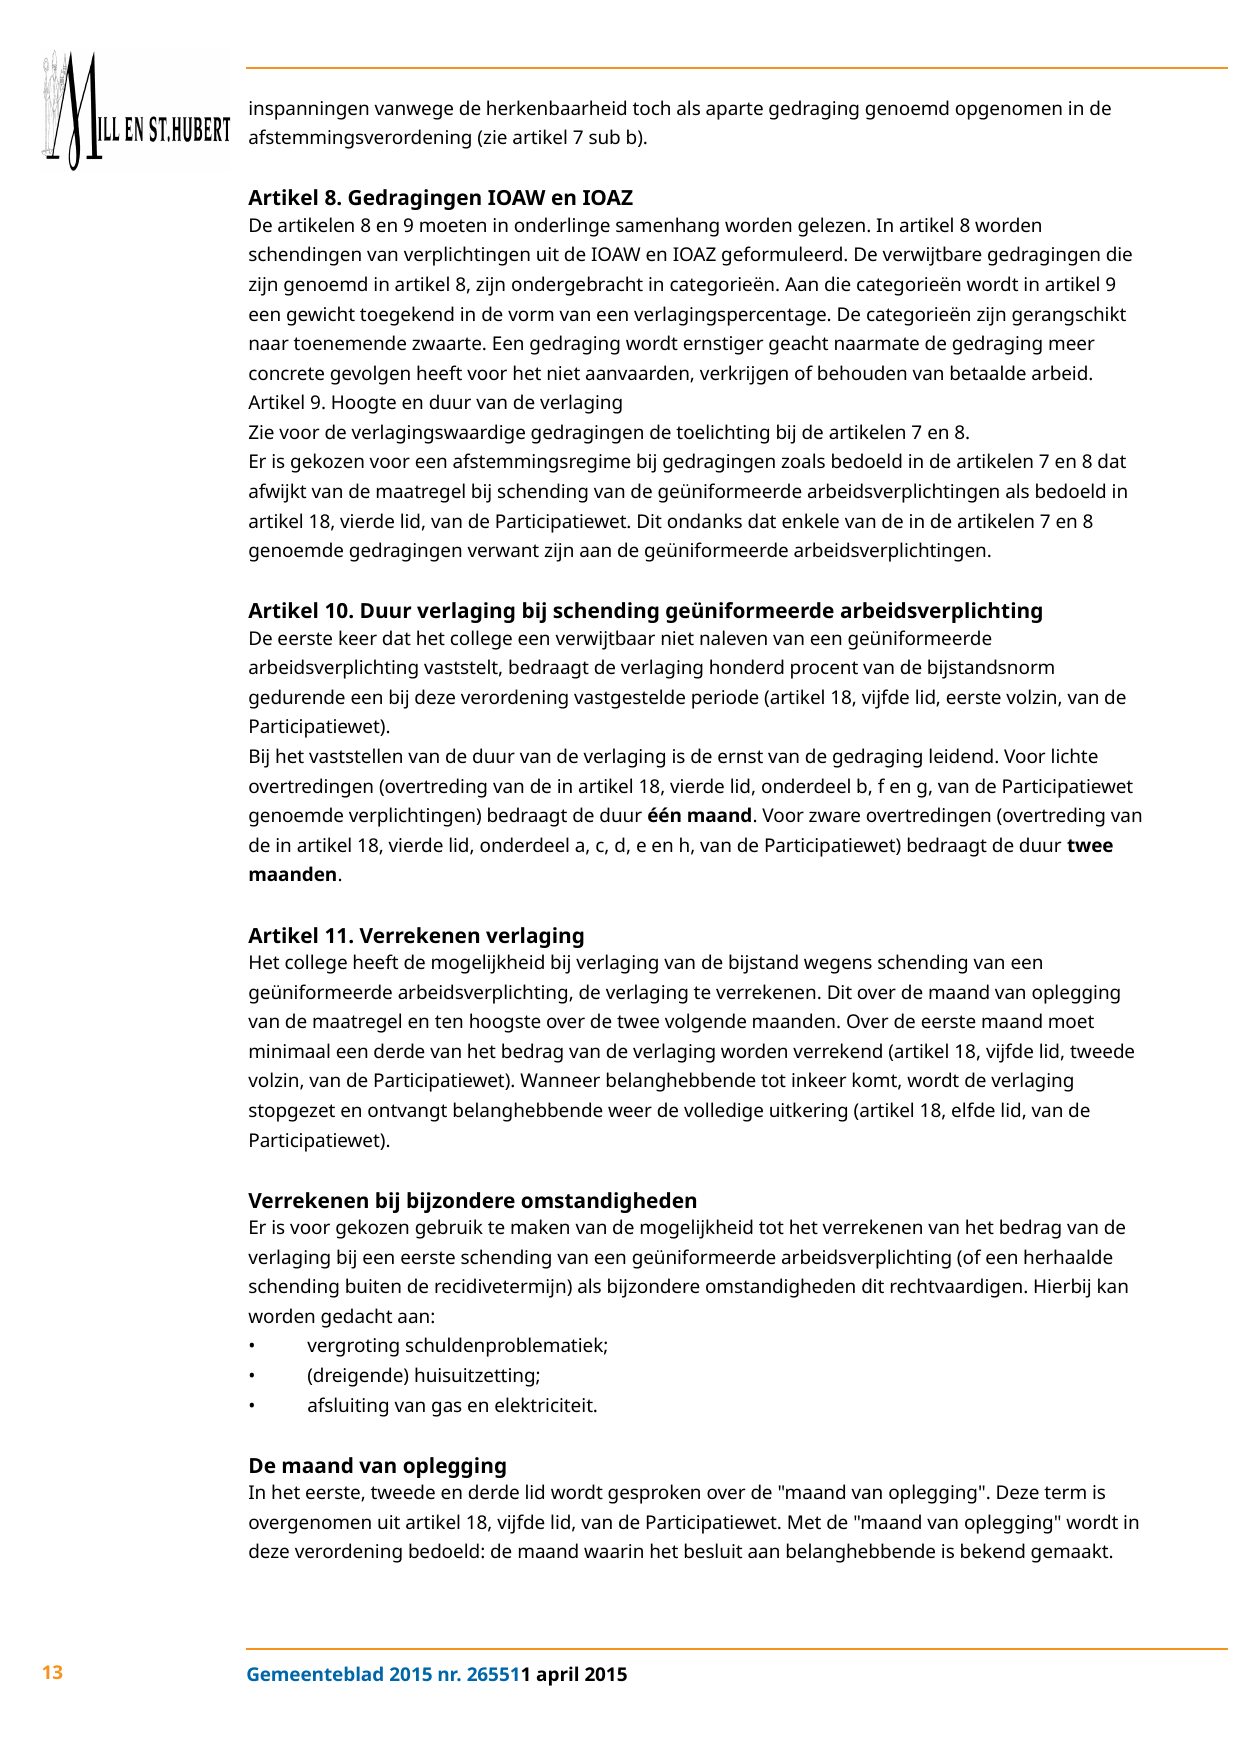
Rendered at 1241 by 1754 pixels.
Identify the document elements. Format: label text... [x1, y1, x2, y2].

text De maand van oplegging [248, 1451, 1152, 1479]
text Artikel 11. Verrekenen verlaging [248, 921, 1152, 949]
text inspanningen vanwege de herkenbaarheid toch als aparte gedraging genoemd opgenomen in de afstemmingsverordening (zie artikel 7 sub b). [248, 95, 1152, 150]
text De artikelen 8 en 9 moeten in onderlinge samenhang worden gelezen. In artikel 8 worden schendingen van verplichtingen uit de IOAW en IOAZ geformuleerd. De verwijtbare gedragingen die zijn genoemd in artikel 8, zijn ondergebracht in categorieën. Aan die categorieën wordt in artikel 9 een gewicht toegekend in de vorm van een verlagingspercentage. De categorieën zijn gerangschikt naar toenemende zwaarte. Een gedraging wordt ernstiger geacht naarmate de gedraging meer concrete gevolgen heeft voor het niet aanvaarden, verkrijgen of behouden van betaalde arbeid. [248, 212, 1152, 386]
list vergroting schuldenproblematiek; [248, 1333, 1152, 1358]
text De eerste keer dat het college een verwijtbaar niet naleven van een geüniformeerde arbeidsverplichting vaststelt, bedraagt de verlaging honderd procent van de bijstandsnorm gedurende een bij deze verordening vastgestelde periode (artikel 18, vijfde lid, eerste volzin, van de Participatiewet). [248, 625, 1152, 739]
text Artikel 8. Gedragingen IOAW en IOAZ [248, 183, 1152, 212]
text Het college heeft de mogelijkheid bij verlaging van de bijstand wegens schending van een geüniformeerde arbeidsverplichting, de verlaging te verrekenen. Dit over de maand van oplegging van de maatregel en ten hoogste over de twee volgende maanden. Over de eerste maand moet minimaal een derde van het bedrag van de verlaging worden verrekend (artikel 18, vijfde lid, tweede volzin, van de Participatiewet). Wanneer belanghebbende tot inkeer komt, wordt de verlaging stopgezet en ontvangt belanghebbende weer de volledige uitkering (artikel 18, elfde lid, van de Participatiewet). [248, 949, 1152, 1152]
text In het eerste, tweede en derde lid wordt gesproken over de "maand van oplegging". Deze term is overgenomen uit artikel 18, vijfde lid, van de Participatiewet. Met de "maand van oplegging" wordt in deze verordening bedoeld: de maand waarin het besluit aan belanghebbende is bekend gemaakt. [248, 1479, 1152, 1564]
list (dreigende) huisuitzetting; [248, 1362, 1152, 1388]
list afsluiting van gas en elektriciteit. [248, 1392, 1152, 1418]
text Artikel 10. Duur verlaging bij schending geüniformeerde arbeidsverplichting [248, 597, 1152, 625]
text Er is voor gekozen gebruik te maken van de mogelijkheid tot het verrekenen van het bedrag van de verlaging bij een eerste schending van een geüniformeerde arbeidsverplichting (of een herhaalde schending buiten de recidivetermijn) als bijzondere omstandigheden dit rechtvaardigen. Hierbij kan worden gedacht aan: [248, 1214, 1152, 1329]
text Verrekenen bij bijzondere omstandigheden [248, 1186, 1152, 1214]
text Er is gekozen voor een afstemmingsregime bij gedragingen zoals bedoeld in de artikelen 7 en 8 dat afwijkt van de maatregel bij schending van de geüniformeerde arbeidsverplichtingen als bedoeld in artikel 18, vierde lid, van de Participatiewet. Dit ondanks dat enkele van de in de artikelen 7 en 8 genoemde gedragingen verwant zijn aan de geüniformeerde arbeidsverplichtingen. [248, 449, 1152, 563]
picture [41, 47, 231, 172]
text Zie voor de verlagingswaardige gedragingen de toelichting bij de artikelen 7 en 8. [248, 419, 1152, 445]
text Artikel 9. Hoogte en duur van de verlaging [248, 389, 1152, 415]
text Bij het vaststellen van de duur van de verlaging is de ernst van de gedraging leidend. Voor lichte overtredingen (overtreding van de in artikel 18, vierde lid, onderdeel b, f en g, van de Participatiewet genoemde verplichtingen) bedraagt de duur één maand. Voor zware overtredingen (overtreding van de in artikel 18, vierde lid, onderdeel a, c, d, e en h, van de Participatiewet) bedraagt de duur twee maanden. [248, 743, 1152, 887]
